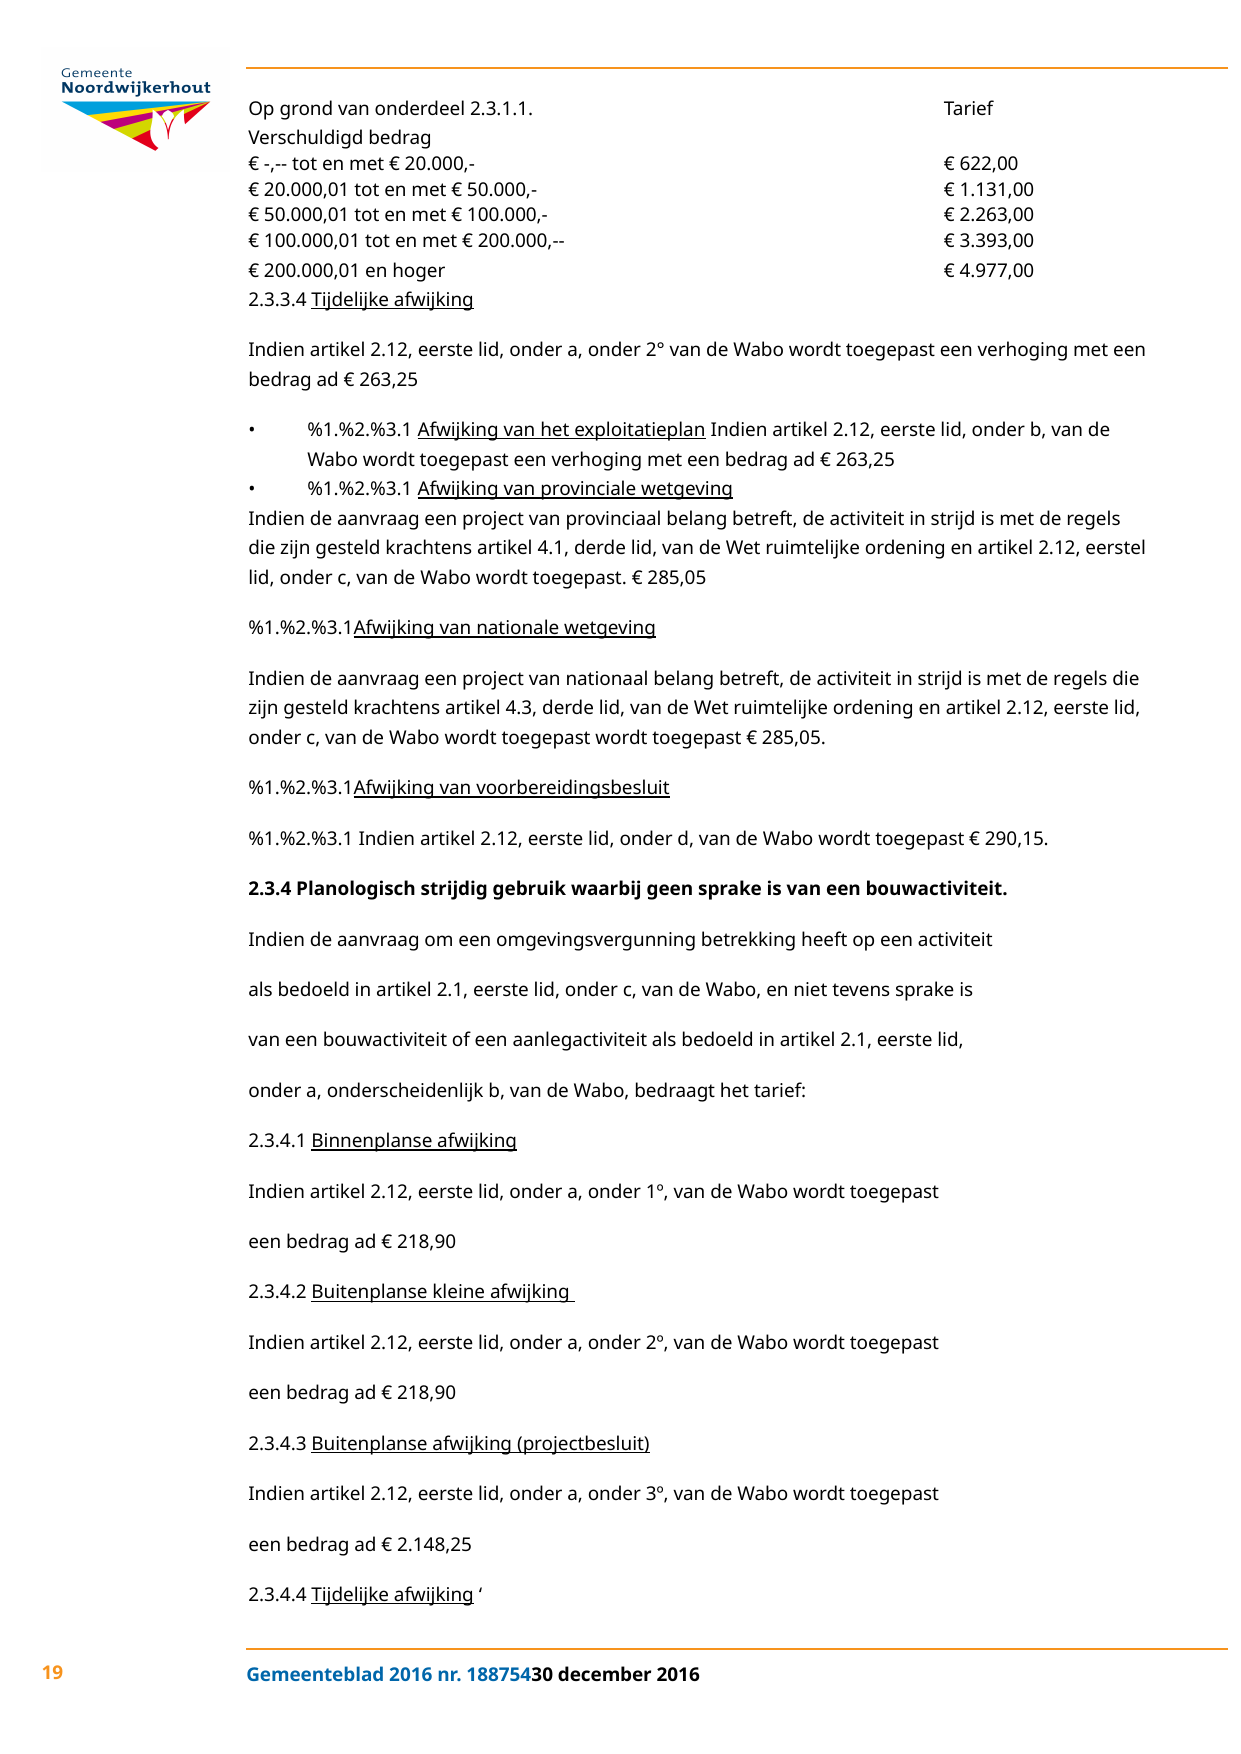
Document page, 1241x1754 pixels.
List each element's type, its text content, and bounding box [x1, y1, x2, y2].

table_cell € 2.263,00 [944, 202, 1152, 227]
list %1.%2.%3.1 Afwijking van provinciale wetgeving [248, 475, 1152, 501]
text Indien artikel 2.12, eerste lid, onder a, onder 2º, van de Wabo wordt toegepast [248, 1329, 1152, 1355]
text onder a, onderscheidenlijk b, van de Wabo, bedraagt het tarief: [248, 1077, 1152, 1103]
text Indien de aanvraag om een omgevingsvergunning betrekking heeft op een activiteit [248, 926, 1152, 952]
text Indien de aanvraag een project van nationaal belang betreft, de activiteit in strijd is met de regels die zijn gesteld krachtens artikel 4.3, derde lid, van de Wet ruimtelijke ordening en artikel 2.12, eerste lid, onder c, van de Wabo wordt toegepast wordt toegepast € 285,05. [248, 665, 1152, 750]
text 2.3.4.3 Buitenplanse afwijking (projectbesluit) [248, 1430, 1152, 1456]
text Indien de aanvraag een project van provinciaal belang betreft, de activiteit in strijd is met de regels die zijn gesteld krachtens artikel 4.1, derde lid, van de Wet ruimtelijke ordening en artikel 2.12, eerstel lid, onder c, van de Wabo wordt toegepast. € 285,05 [248, 505, 1152, 590]
text 2.3.4.4 Tijdelijke afwijking ‘ [248, 1581, 1152, 1607]
table_cell € 1.131,00 [944, 176, 1152, 202]
text 2.3.3.4 Tijdelijke afwijking [248, 286, 1152, 312]
table_cell € 50.000,01 tot en met € 100.000,- [248, 202, 944, 227]
table_header Op grond van onderdeel 2.3.1.1. Verschuldigd bedrag [248, 95, 944, 150]
text een bedrag ad € 218,90 [248, 1379, 1152, 1405]
text 2.3.4.2 Buitenplanse kleine afwijking [248, 1279, 1152, 1304]
text 2.3.4.1 Binnenplanse afwijking [248, 1127, 1152, 1153]
text een bedrag ad € 2.148,25 [248, 1531, 1152, 1557]
text %1.%2.%3.1 Indien artikel 2.12, eerste lid, onder d, van de Wabo wordt toegepast € 290,15. [248, 825, 1152, 851]
text Indien artikel 2.12, eerste lid, onder a, onder 1º, van de Wabo wordt toegepast [248, 1178, 1152, 1204]
table_cell € 20.000,01 tot en met € 50.000,- [248, 176, 944, 202]
text %1.%2.%3.1Afwijking van nationale wetgeving [248, 614, 1152, 640]
table_cell € 100.000,01 tot en met € 200.000,-- € 200.000,01 en hoger [248, 227, 944, 283]
text als bedoeld in artikel 2.1, eerste lid, onder c, van de Wabo, en niet tevens sprake is [248, 976, 1152, 1002]
list %1.%2.%3.1 Afwijking van het exploitatieplan Indien artikel 2.12, eerste lid, onder b, van de Wabo wordt toegepast een verhoging met een bedrag ad € 263,25 [248, 416, 1152, 472]
table_cell € 622,00 [944, 150, 1152, 176]
picture [41, 47, 231, 172]
text een bedrag ad € 218,90 [248, 1228, 1152, 1254]
text %1.%2.%3.1Afwijking van voorbereidingsbesluit [248, 774, 1152, 800]
text van een bouwactiviteit of een aanlegactiviteit als bedoeld in artikel 2.1, eerste lid, [248, 1027, 1152, 1052]
table_header Tarief [944, 95, 1152, 150]
text 2.3.4 Planologisch strijdig gebruik waarbij geen sprake is van een bouwactiviteit. [248, 875, 1152, 901]
table_cell € 3.393,00 € 4.977,00 [944, 227, 1152, 283]
text Indien artikel 2.12, eerste lid, onder a, onder 3º, van de Wabo wordt toegepast [248, 1480, 1152, 1506]
table_cell € -,-- tot en met € 20.000,- [248, 150, 944, 176]
text Indien artikel 2.12, eerste lid, onder a, onder 2° van de Wabo wordt toegepast een verhoging met een bedrag ad € 263,25 [248, 336, 1152, 392]
